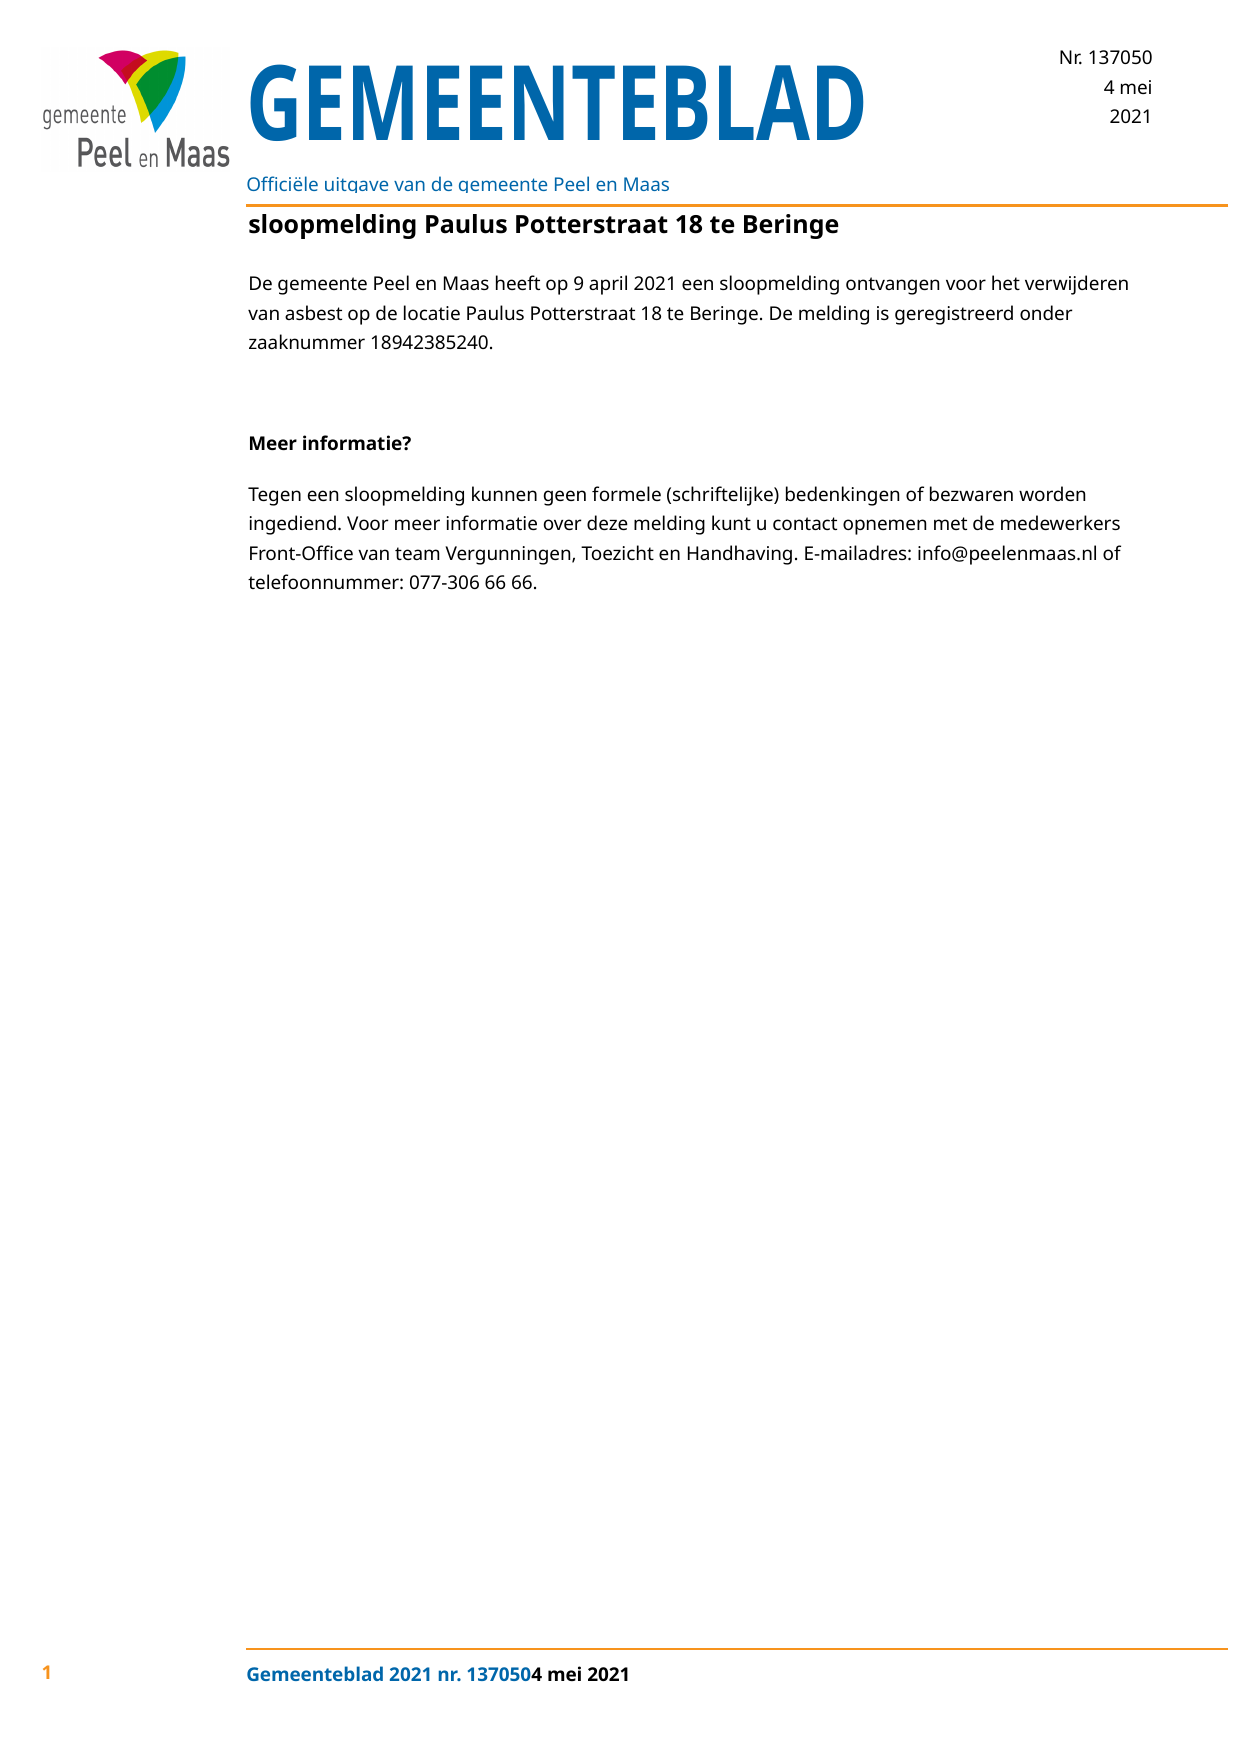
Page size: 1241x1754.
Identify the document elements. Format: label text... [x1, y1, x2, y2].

text Tegen een sloopmelding kunnen geen formele (schriftelijke) bedenkingen of bezwaren worden ingediend. Voor meer informatie over deze melding kunt u contact opnemen met de medewerkers Front-Office van team Vergunningen, Toezicht en Handhaving. E-mailadres: info@peelenmaas.nl of telefoonnummer: 077-306 66 66. [248, 481, 1152, 595]
text sloopmelding Paulus Potterstraat 18 te Beringe [248, 207, 1152, 241]
text De gemeente Peel en Maas heeft op 9 april 2021 een sloopmelding ontvangen voor het verwijderen van asbest op de locatie Paulus Potterstraat 18 te Beringe. De melding is geregistreerd onder zaaknummer 18942385240. [248, 270, 1152, 355]
picture [41, 47, 231, 172]
text Meer informatie? [248, 430, 1152, 456]
